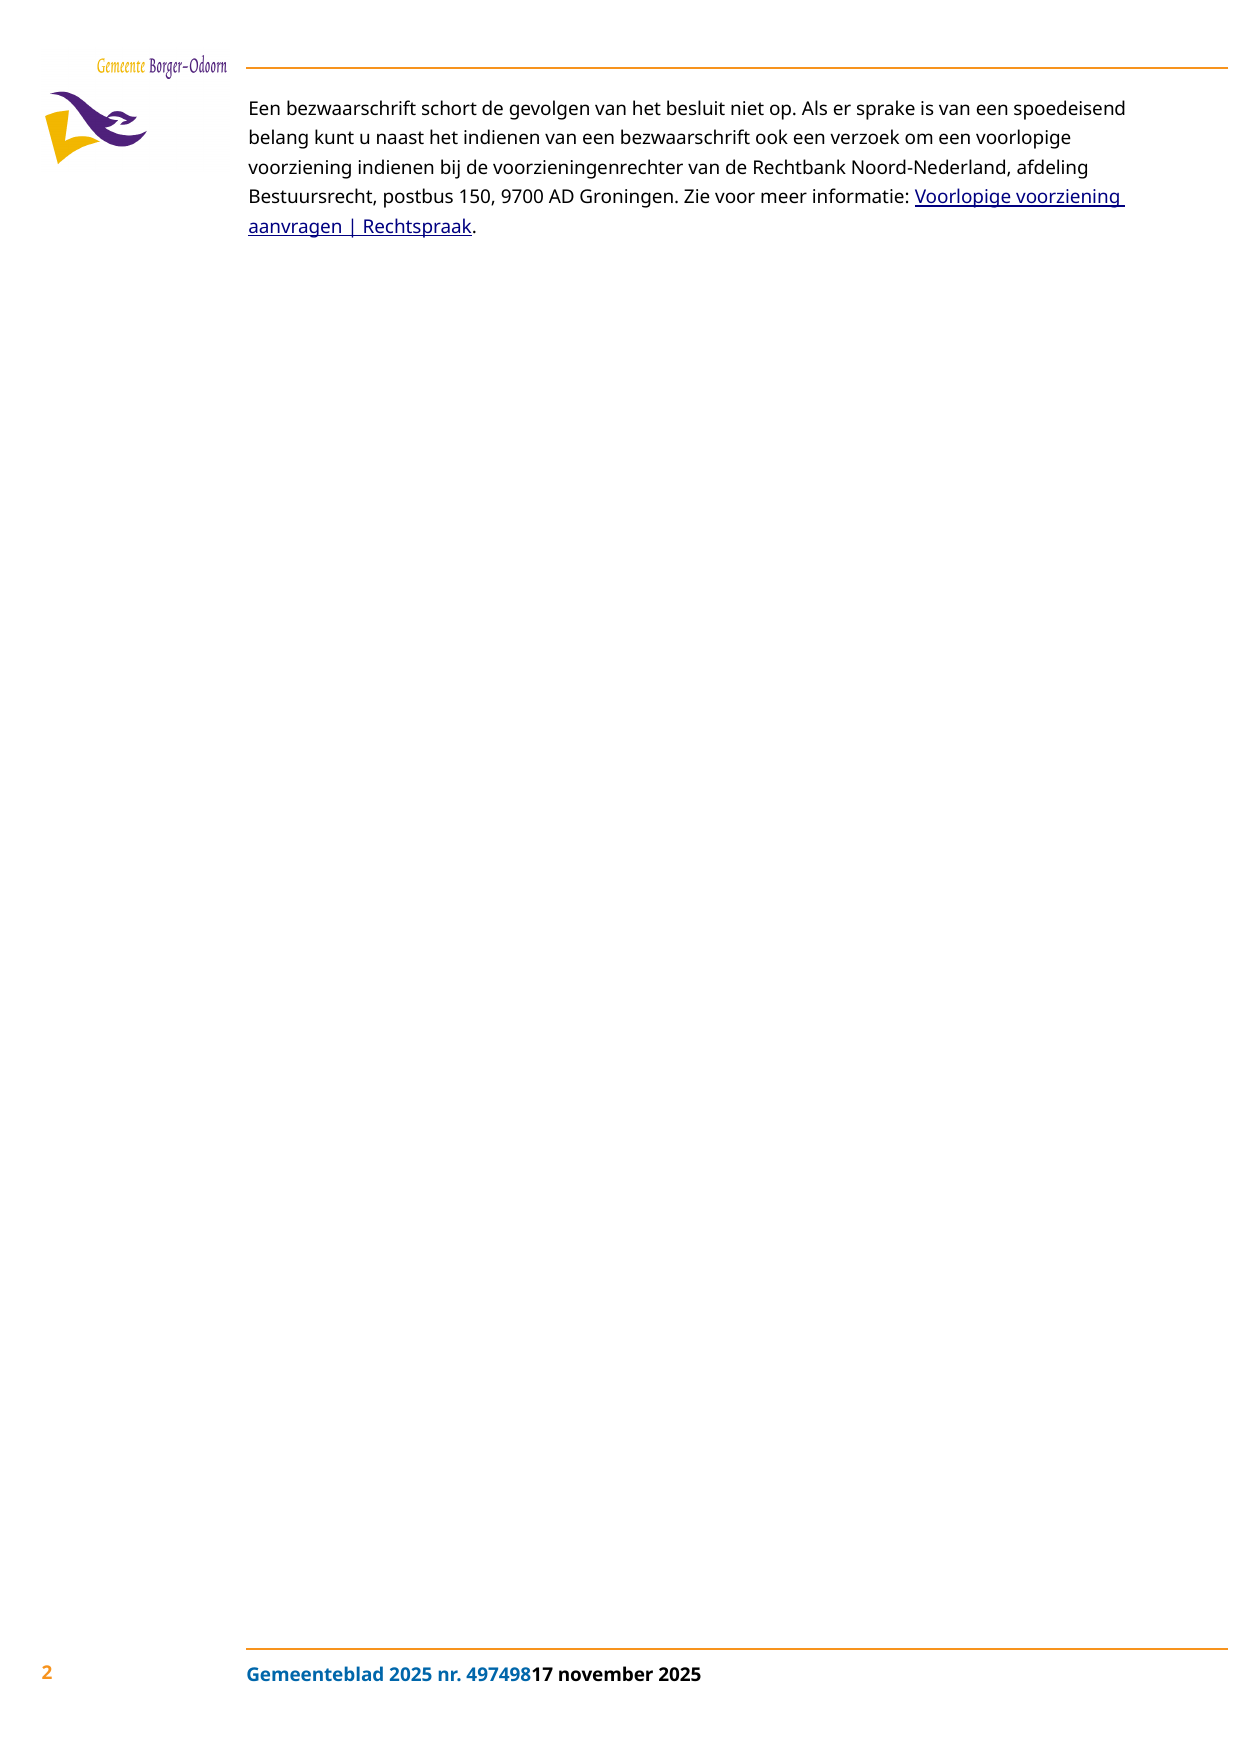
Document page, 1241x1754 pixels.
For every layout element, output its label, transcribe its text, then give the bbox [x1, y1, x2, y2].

text Een bezwaarschrift schort de gevolgen van het besluit niet op. Als er sprake is van een spoedeisend belang kunt u naast het indienen van een bezwaarschrift ook een verzoek om een voorlopige voorziening indienen bij de voorzieningenrechter van de Rechtbank Noord-Nederland, afdeling Bestuursrecht, postbus 150, 9700 AD Groningen. Zie voor meer informatie: Voorlopige voorziening aanvragen | Rechtspraak. [248, 95, 1152, 239]
picture [41, 47, 231, 172]
